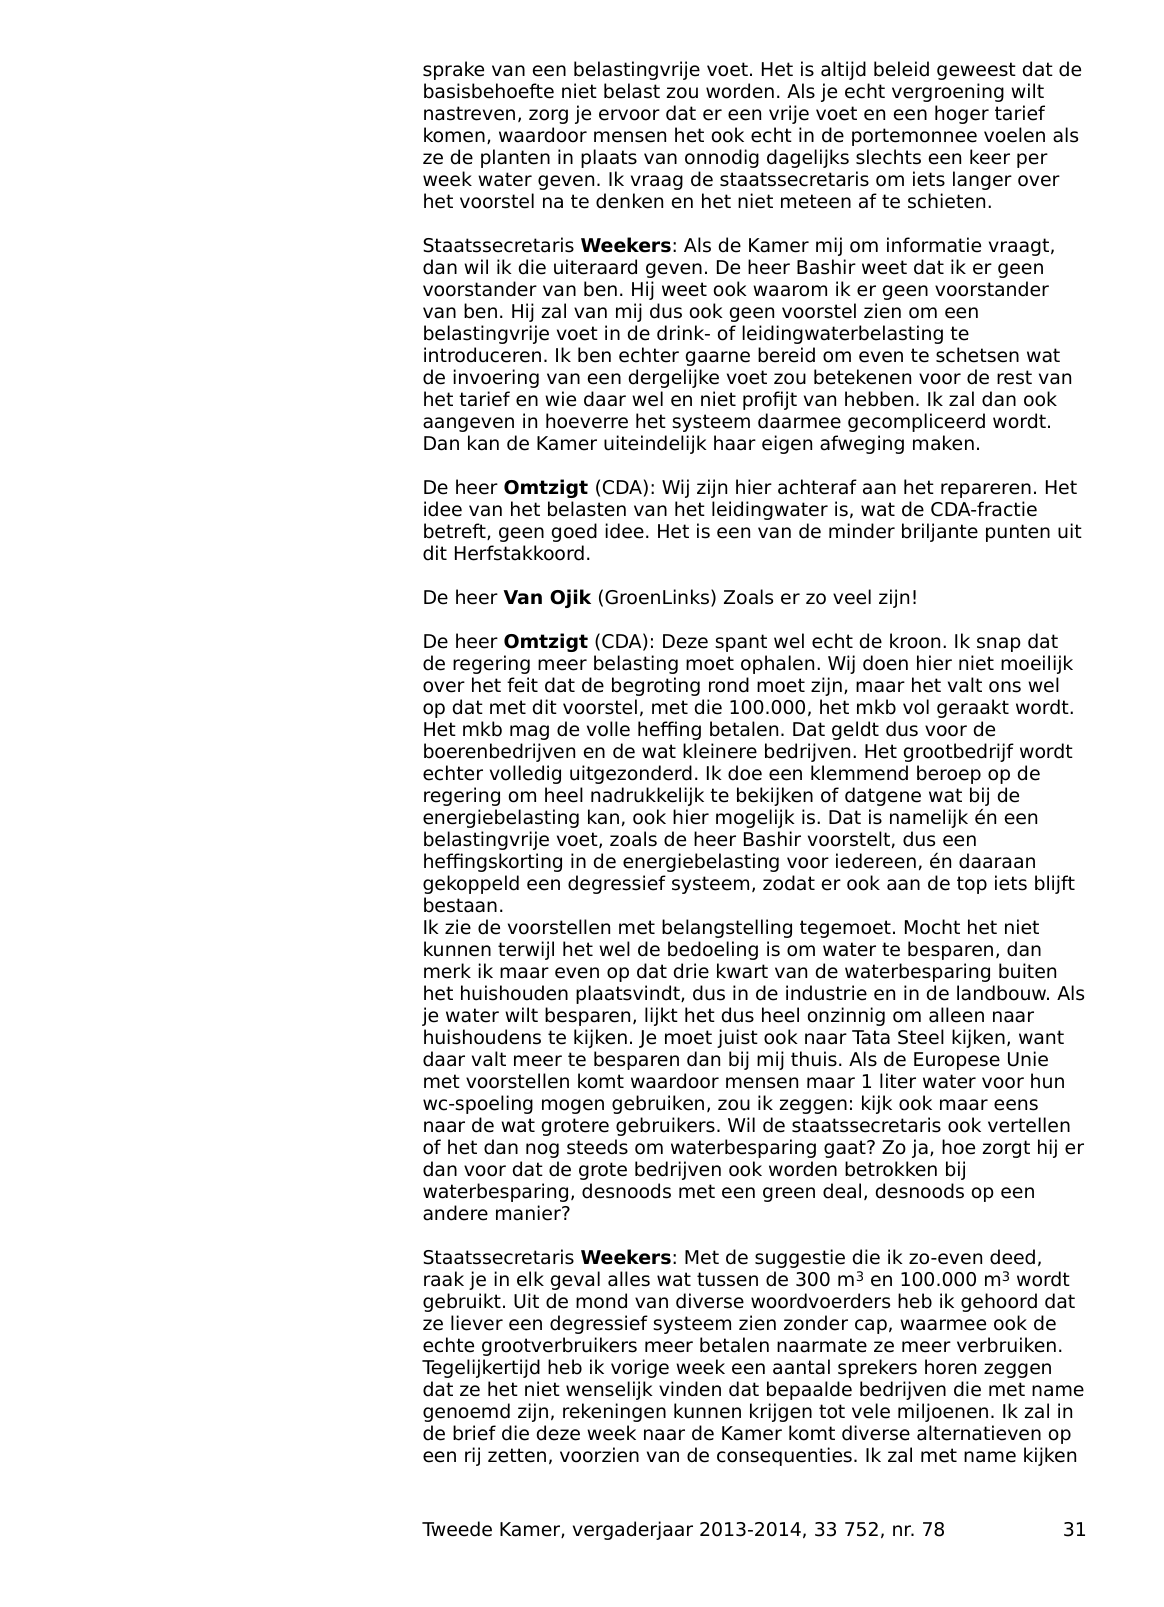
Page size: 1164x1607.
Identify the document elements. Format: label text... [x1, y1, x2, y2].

text De heer Omtzigt (CDA): Deze spant wel echt de kroon. Ik snap dat de regering meer belasting moet ophalen. Wij doen hier niet moeilijk over het feit dat de begroting rond moet zijn, maar het valt ons wel op dat met dit voorstel, met die 100.000, het mkb vol geraakt wordt. Het mkb mag de volle heffing betalen. Dat geldt dus voor de boerenbedrijven en de wat kleinere bedrijven. Het grootbedrijf wordt echter volledig uitgezonderd. Ik doe een klemmend beroep op de regering om heel nadrukkelijk te bekijken of datgene wat bij de energiebelasting kan, ook hier mogelijk is. Dat is namelijk én een belastingvrije voet, zoals de heer Bashir voorstelt, dus een heffingskorting in de energiebelasting voor iedereen, én daaraan gekoppeld een degressief systeem, zodat er ook aan de top iets blijft bestaan. [422, 631, 1087, 917]
text Ik zie de voorstellen met belangstelling tegemoet. Mocht het niet kunnen terwijl het wel de bedoeling is om water te besparen, dan merk ik maar even op dat drie kwart van de waterbesparing buiten het huishouden plaatsvindt, dus in de industrie en in de landbouw. Als je water wilt besparen, lijkt het dus heel onzinnig om alleen naar huishoudens te kijken. Je moet juist ook naar Tata Steel kijken, want daar valt meer te besparen dan bij mij thuis. Als de Europese Unie met voorstellen komt waardoor mensen maar 1 liter water voor hun wc-spoeling mogen gebruiken, zou ik zeggen: kijk ook maar eens naar de wat grotere gebruikers. Wil de staatssecretaris ook vertellen of het dan nog steeds om waterbesparing gaat? Zo ja, hoe zorgt hij er dan voor dat de grote bedrijven ook worden betrokken bij waterbesparing, desnoods met een green deal, desnoods op een andere manier? [422, 917, 1087, 1225]
text De heer Van Ojik (GroenLinks) Zoals er zo veel zijn! [422, 587, 1087, 609]
text Staatssecretaris Weekers: Met de suggestie die ik zo-even deed, raak je in elk geval alles wat tussen de 300 m3 en 100.000 m3 wordt gebruikt. Uit de mond van diverse woordvoerders heb ik gehoord dat ze liever een degressief systeem zien zonder cap, waarmee ook de echte grootverbruikers meer betalen naarmate ze meer verbruiken. Tegelijkertijd heb ik vorige week een aantal sprekers horen zeggen dat ze het niet wenselijk vinden dat bepaalde bedrijven die met name genoemd zijn, rekeningen kunnen krijgen tot vele miljoenen. Ik zal in de brief die deze week naar de Kamer komt diverse alternatieven op een rij zetten, voorzien van de consequenties. Ik zal met name kijken [422, 1247, 1087, 1467]
text De heer Omtzigt (CDA): Wij zijn hier achteraf aan het repareren. Het idee van het belasten van het leidingwater is, wat de CDA-fractie betreft, geen goed idee. Het is een van de minder briljante punten uit dit Herfstakkoord. [422, 477, 1087, 565]
text Staatssecretaris Weekers: Als de Kamer mij om informatie vraagt, dan wil ik die uiteraard geven. De heer Bashir weet dat ik er geen voorstander van ben. Hij weet ook waarom ik er geen voorstander van ben. Hij zal van mij dus ook geen voorstel zien om een belastingvrije voet in de drink- of leidingwaterbelasting te introduceren. Ik ben echter gaarne bereid om even te schetsen wat de invoering van een dergelijke voet zou betekenen voor de rest van het tarief en wie daar wel en niet profijt van hebben. Ik zal dan ook aangeven in hoeverre het systeem daarmee gecompliceerd wordt. Dan kan de Kamer uiteindelijk haar eigen afweging maken. [422, 235, 1087, 455]
text sprake van een belastingvrije voet. Het is altijd beleid geweest dat de basisbehoefte niet belast zou worden. Als je echt vergroening wilt nastreven, zorg je ervoor dat er een vrije voet en een hoger tarief komen, waardoor mensen het ook echt in de portemonnee voelen als ze de planten in plaats van onnodig dagelijks slechts een keer per week water geven. Ik vraag de staatssecretaris om iets langer over het voorstel na te denken en het niet meteen af te schieten. [422, 59, 1087, 213]
